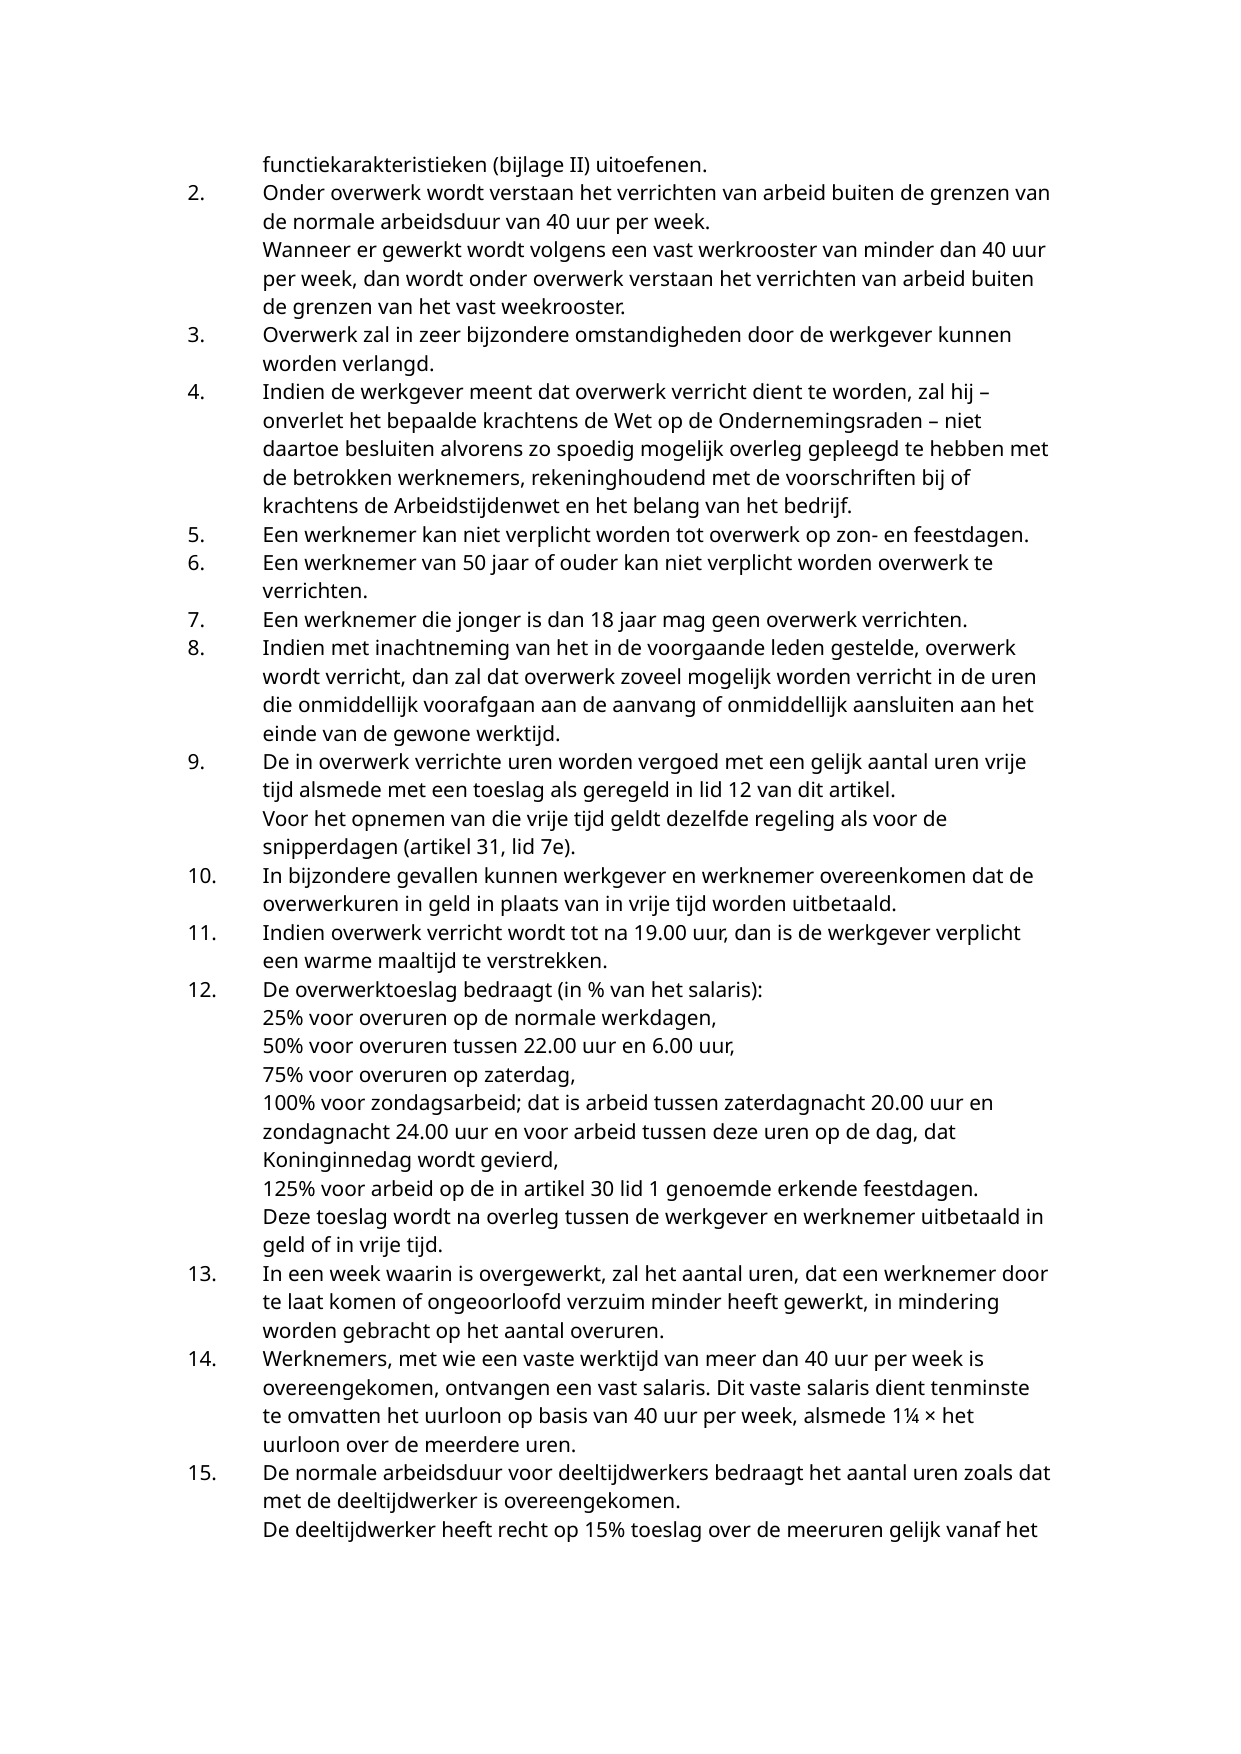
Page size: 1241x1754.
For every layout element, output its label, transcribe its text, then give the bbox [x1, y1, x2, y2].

list De in overwerk verrichte uren worden vergoed met een gelijk aantal uren vrije tijd alsmede met een toeslag als geregeld in lid 12 van dit artikel. [187, 747, 1053, 804]
list Indien de werkgever meent dat overwerk verricht dient te worden, zal hij – onverlet het bepaalde krachtens de Wet op de Ondernemingsraden – niet daartoe besluiten alvorens zo spoedig mogelijk overleg gepleegd te hebben met de betrokken werknemers, rekeninghoudend met de voorschriften bij of krachtens de Arbeidstijdenwet en het belang van het bedrijf. [187, 377, 1053, 520]
list In een week waarin is overgewerkt, zal het aantal uren, dat een werknemer door te laat komen of ongeoorloofd verzuim minder heeft gewerkt, in mindering worden gebracht op het aantal overuren. [187, 1259, 1053, 1344]
list De deeltijdwerker heeft recht op 15% toeslag over de meeruren gelijk vanaf het [187, 1515, 1053, 1543]
list In bijzondere gevallen kunnen werkgever en werknemer overeenkomen dat de overwerkuren in geld in plaats van in vrije tijd worden uitbetaald. [187, 861, 1053, 918]
list Deze toeslag wordt na overleg tussen de werkgever en werknemer uitbetaald in geld of in vrije tijd. [187, 1202, 1053, 1259]
list 100% voor zondagsarbeid; dat is arbeid tussen zaterdagnacht 20.00 uur en zondagnacht 24.00 uur en voor arbeid tussen deze uren op de dag, dat Koninginnedag wordt gevierd, [187, 1088, 1053, 1174]
list Indien met inachtneming van het in de voorgaande leden gestelde, overwerk wordt verricht, dan zal dat overwerk zoveel mogelijk worden verricht in de uren die onmiddellijk voorafgaan aan de aanvang of onmiddellijk aansluiten aan het einde van de gewone werktijd. [187, 633, 1053, 747]
list Indien overwerk verricht wordt tot na 19.00 uur, dan is de werkgever verplicht een warme maaltijd te verstrekken. [187, 918, 1053, 975]
list Wanneer er gewerkt wordt volgens een vast werkrooster van minder dan 40 uur per week, dan wordt onder overwerk verstaan het verrichten van arbeid buiten de grenzen van het vast weekrooster. [187, 235, 1053, 321]
list 25% voor overuren op de normale werkdagen, [187, 1003, 1053, 1032]
list Een werknemer kan niet verplicht worden tot overwerk op zon- en feestdagen. [187, 520, 1053, 548]
list 50% voor overuren tussen 22.00 uur en 6.00 uur, [187, 1032, 1053, 1060]
list Een werknemer van 50 jaar of ouder kan niet verplicht worden overwerk te verrichten. [187, 548, 1053, 605]
list Overwerk zal in zeer bijzondere omstandigheden door de werkgever kunnen worden verlangd. [187, 321, 1053, 377]
list 125% voor arbeid op de in artikel 30 lid 1 genoemde erkende feestdagen. [187, 1174, 1053, 1202]
list De normale arbeidsduur voor deeltijdwerkers bedraagt het aantal uren zoals dat met de deeltijdwerker is overeengekomen. [187, 1458, 1053, 1515]
list De overwerktoeslag bedraagt (in % van het salaris): [187, 975, 1053, 1003]
list 75% voor overuren op zaterdag, [187, 1060, 1053, 1088]
list functiekarakteristieken (bijlage II) uitoefenen. [187, 150, 1053, 178]
list Voor het opnemen van die vrije tijd geldt dezelfde regeling als voor de snipperdagen (artikel 31, lid 7e). [187, 804, 1053, 861]
list Werknemers, met wie een vaste werktijd van meer dan 40 uur per week is overeengekomen, ontvangen een vast salaris. Dit vaste salaris dient tenminste te omvatten het uurloon op basis van 40 uur per week, alsmede 1¼ × het uurloon over de meerdere uren. [187, 1344, 1053, 1458]
list Een werknemer die jonger is dan 18 jaar mag geen overwerk verrichten. [187, 605, 1053, 633]
list Onder overwerk wordt verstaan het verrichten van arbeid buiten de grenzen van de normale arbeidsduur van 40 uur per week. [187, 178, 1053, 235]
